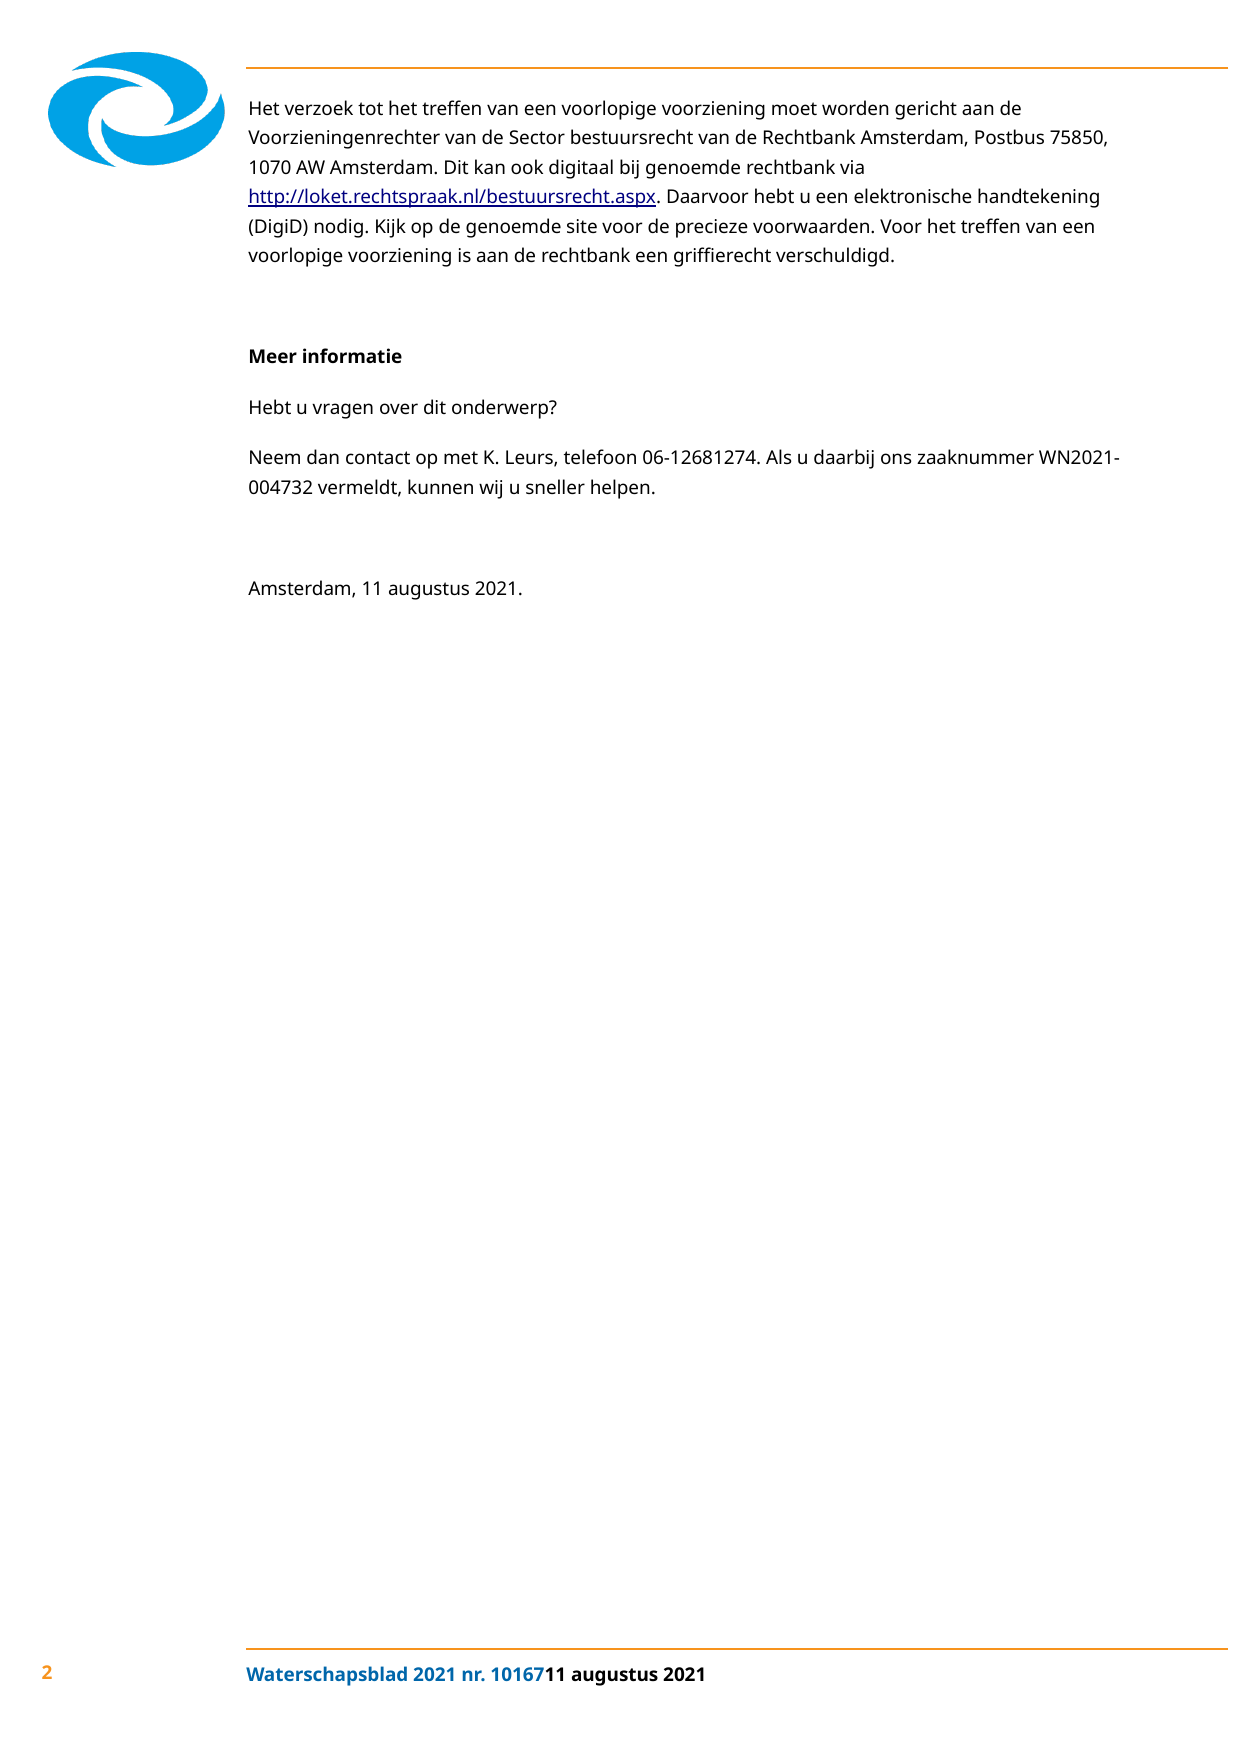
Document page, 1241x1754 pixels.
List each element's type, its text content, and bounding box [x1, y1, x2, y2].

text Hebt u vragen over dit onderwerp? [248, 394, 1152, 420]
text Amsterdam, 11 augustus 2021. [248, 575, 1152, 601]
text Het verzoek tot het treffen van een voorlopige voorziening moet worden gericht aan de Voorzieningenrechter van de Sector bestuursrecht van de Rechtbank Amsterdam, Postbus 75850, 1070 AW Amsterdam. Dit kan ook digitaal bij genoemde rechtbank via http://loket.rechtspraak.nl/bestuursrecht.aspx. Daarvoor hebt u een elektronische handtekening (DigiD) nodig. Kijk op de genoemde site voor de precieze voorwaarden. Voor het treffen van een voorlopige voorziening is aan de rechtbank een griffierecht verschuldigd. [248, 95, 1152, 268]
text Meer informatie [248, 343, 1152, 369]
text Neem dan contact op met K. Leurs, telefoon 06-12681274. Als u daarbij ons zaaknummer WN2021-004732 vermeldt, kunnen wij u sneller helpen. [248, 444, 1152, 500]
picture [41, 47, 231, 172]
